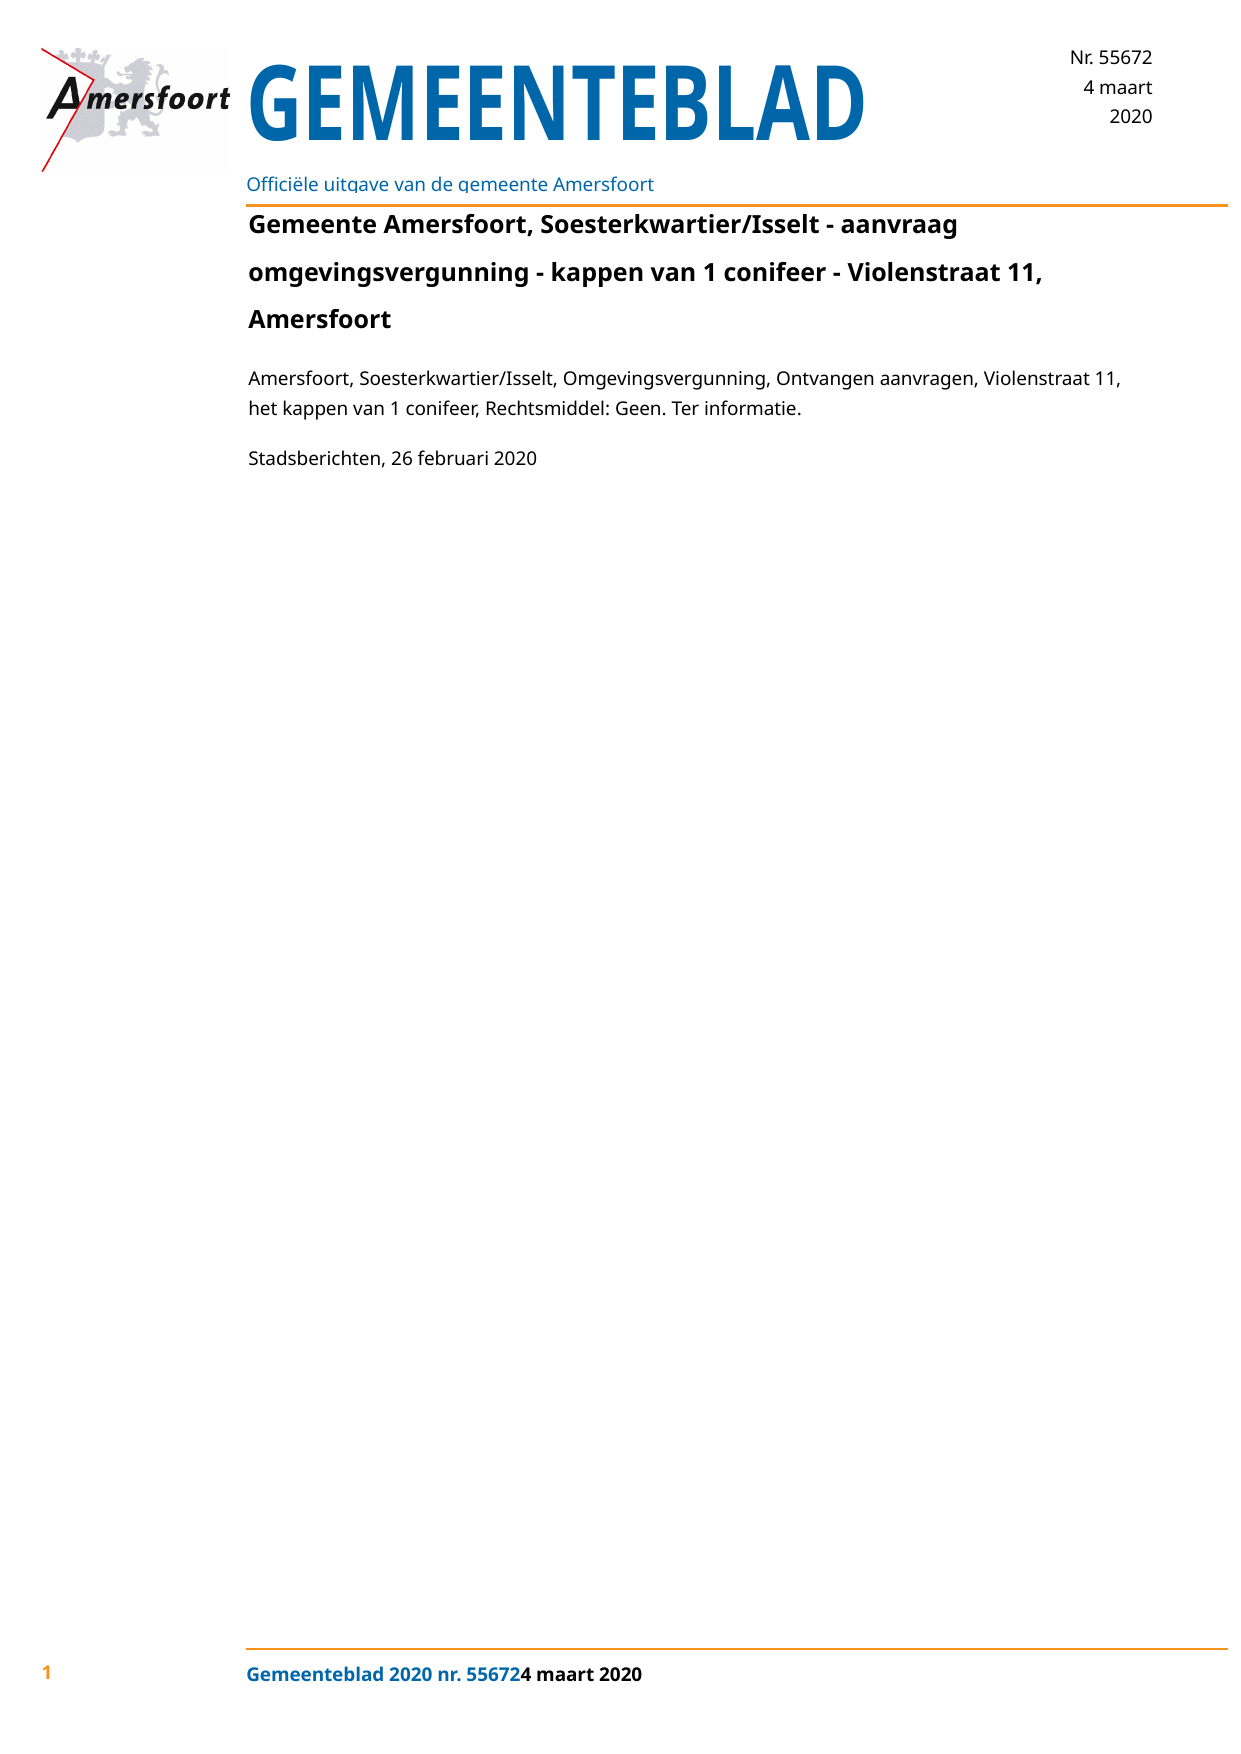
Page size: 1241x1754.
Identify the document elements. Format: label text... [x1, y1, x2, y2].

text Gemeente Amersfoort, Soesterkwartier/Isselt - aanvraag omgevingsvergunning - kappen van 1 conifeer - Violenstraat 11, Amersfoort [248, 207, 1152, 336]
text Amersfoort, Soesterkwartier/Isselt, Omgevingsvergunning, Ontvangen aanvragen, Violenstraat 11, het kappen van 1 conifeer, Rechtsmiddel: Geen. Ter informatie. [248, 366, 1152, 421]
picture [41, 47, 231, 172]
text Stadsberichten, 26 februari 2020 [248, 446, 1152, 471]
